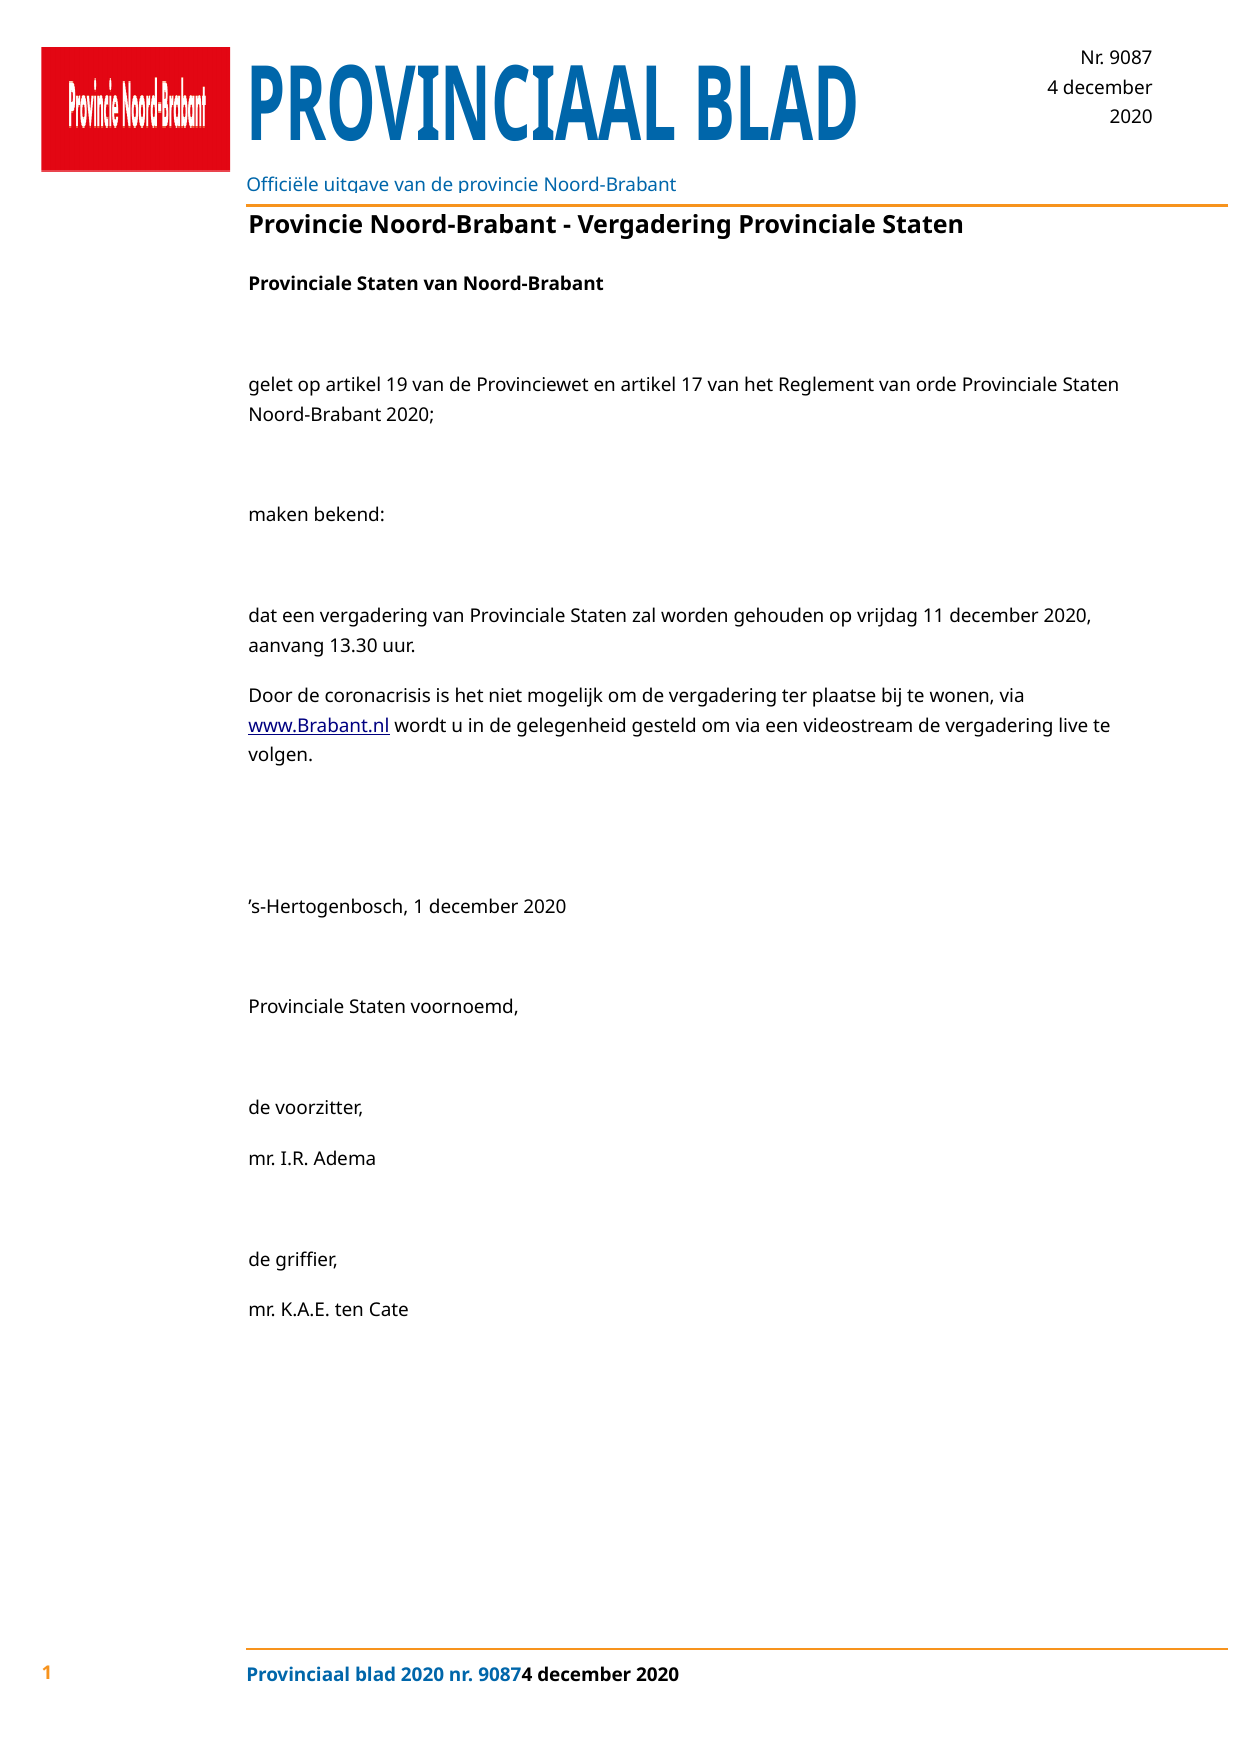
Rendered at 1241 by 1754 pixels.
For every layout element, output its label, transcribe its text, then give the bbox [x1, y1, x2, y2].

text mr. K.A.E. ten Cate [248, 1296, 1152, 1322]
text dat een vergadering van Provinciale Staten zal worden gehouden op vrijdag 11 december 2020, aanvang 13.30 uur. [248, 602, 1152, 658]
text Provincie Noord-Brabant - Vergadering Provinciale Staten [248, 207, 1152, 241]
text ’s-Hertogenbosch, 1 december 2020 [248, 893, 1152, 918]
text Door de coronacrisis is het niet mogelijk om de vergadering ter plaatse bij te wonen, via www.Brabant.nl wordt u in de gelegenheid gesteld om via een videostream de vergadering live te volgen. [248, 682, 1152, 767]
text de griffier, [248, 1246, 1152, 1271]
text mr. I.R. Adema [248, 1145, 1152, 1171]
text de voorzitter, [248, 1094, 1152, 1120]
text maken bekend: [248, 502, 1152, 527]
text gelet op artikel 19 van de Provinciewet en artikel 17 van het Reglement van orde Provinciale Staten Noord-Brabant 2020; [248, 371, 1152, 426]
text Provinciale Staten van Noord-Brabant [248, 270, 1152, 296]
text Provinciale Staten voornoemd, [248, 994, 1152, 1019]
picture [41, 47, 231, 172]
